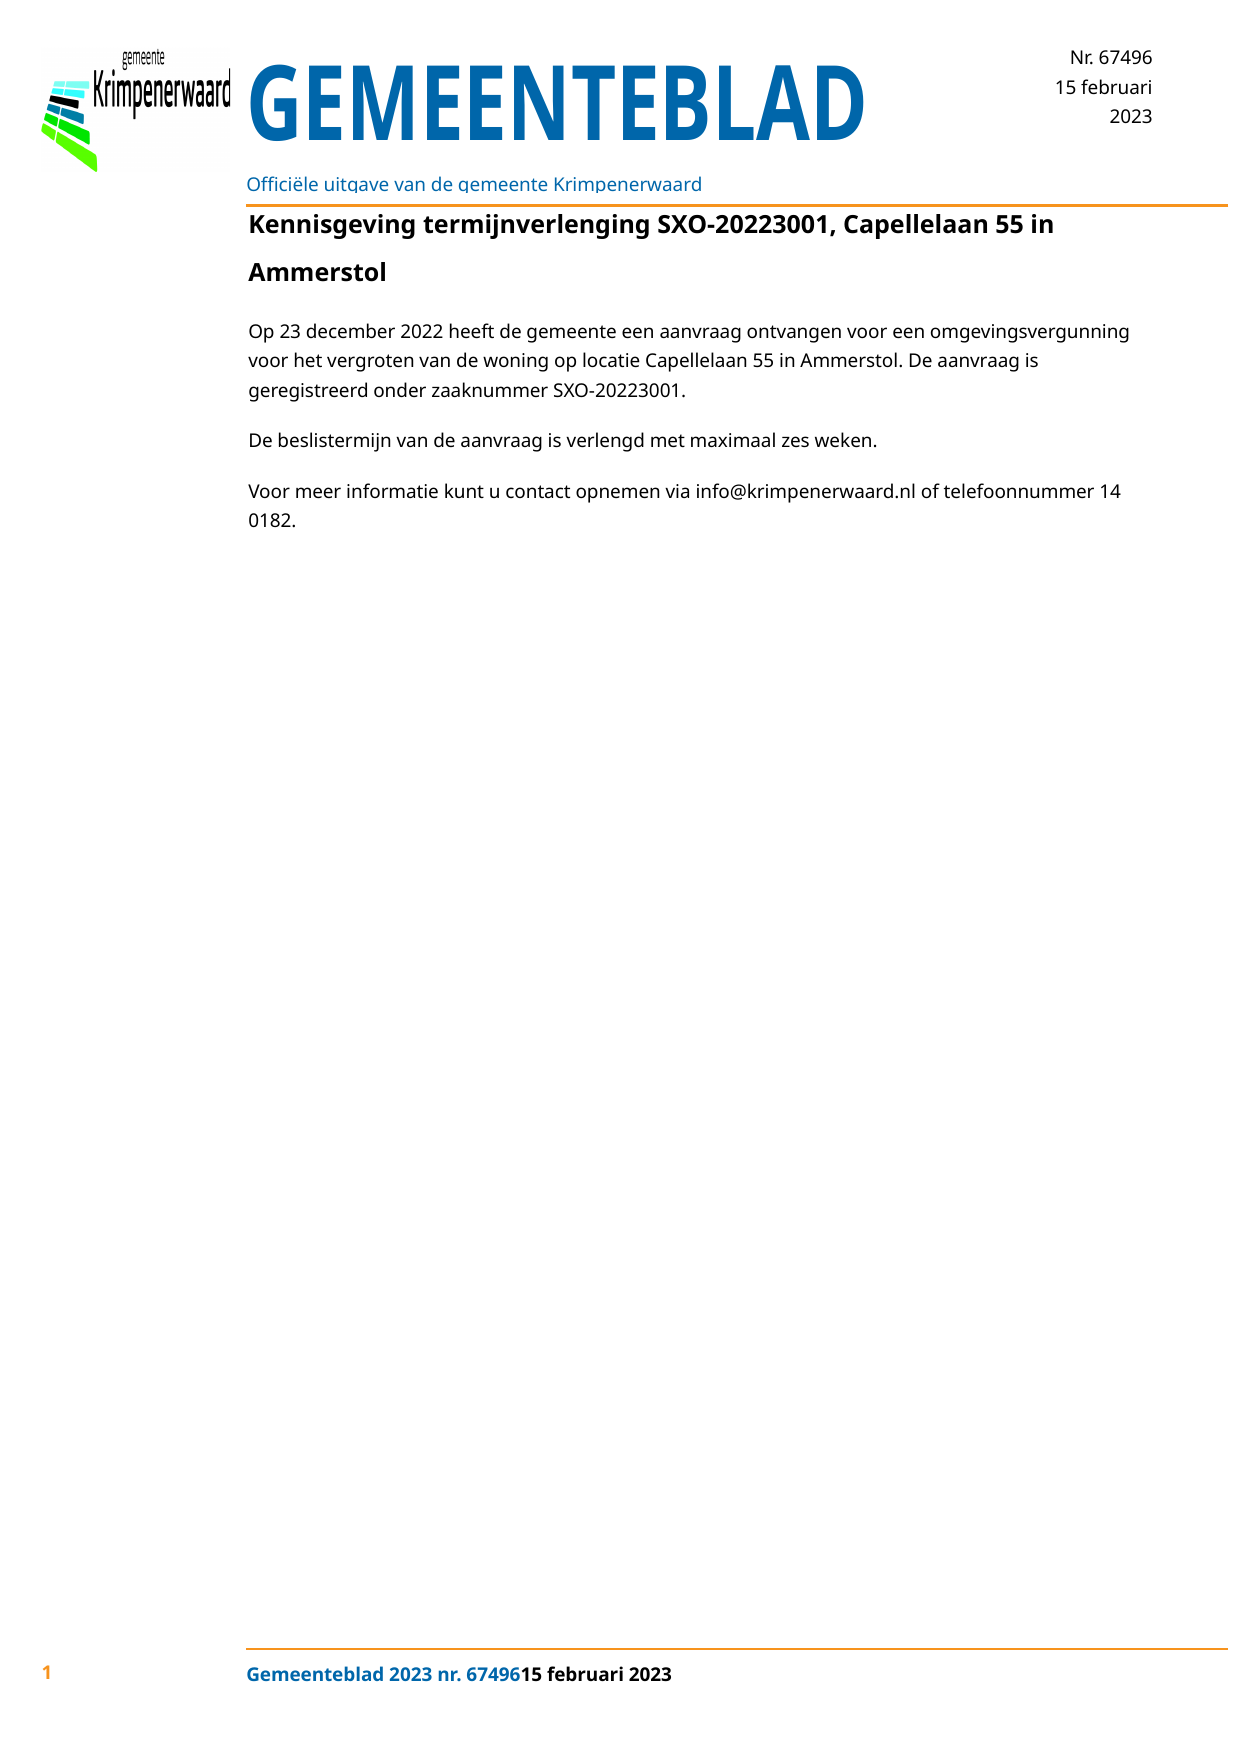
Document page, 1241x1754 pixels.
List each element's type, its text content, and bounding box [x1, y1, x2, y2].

text Voor meer informatie kunt u contact opnemen via info@krimpenerwaard.nl of telefoonnummer 14 0182. [248, 478, 1152, 533]
picture [41, 47, 231, 172]
text De beslistermijn van de aanvraag is verlengd met maximaal zes weken. [248, 427, 1152, 453]
text Kennisgeving termijnverlenging SXO-20223001, Capellelaan 55 in Ammerstol [248, 207, 1152, 288]
text Op 23 december 2022 heeft de gemeente een aanvraag ontvangen voor een omgevingsvergunning voor het vergroten van de woning op locatie Capellelaan 55 in Ammerstol. De aanvraag is geregistreerd onder zaaknummer SXO-20223001. [248, 318, 1152, 403]
